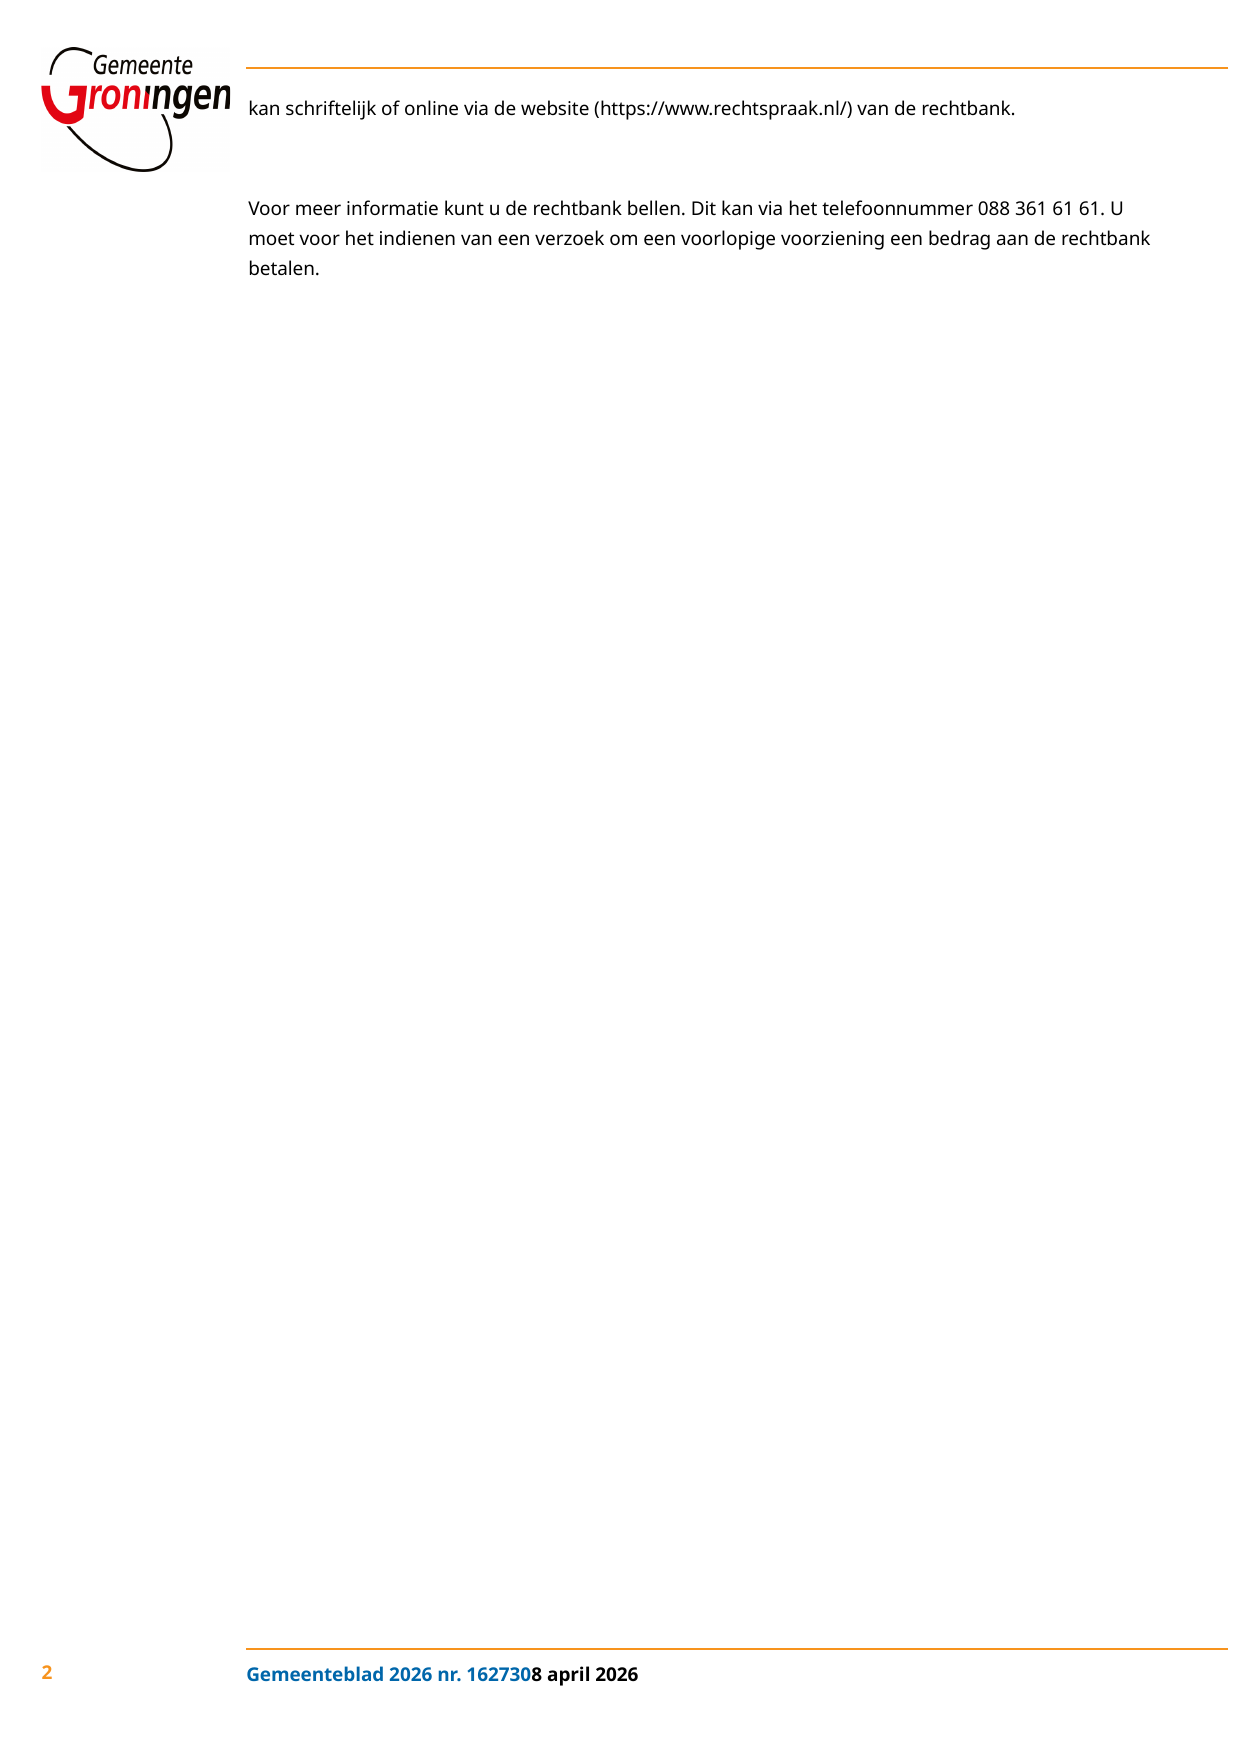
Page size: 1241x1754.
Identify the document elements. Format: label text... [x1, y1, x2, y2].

text kan schriftelijk of online via de website (https://www.rechtspraak.nl/) van de rechtbank. [248, 95, 1152, 121]
text Voor meer informatie kunt u de rechtbank bellen. Dit kan via het telefoonnummer 088 361 61 61. U moet voor het indienen van een verzoek om een voorlopige voorziening een bedrag aan de rechtbank betalen. [248, 196, 1152, 281]
picture [41, 47, 231, 172]
